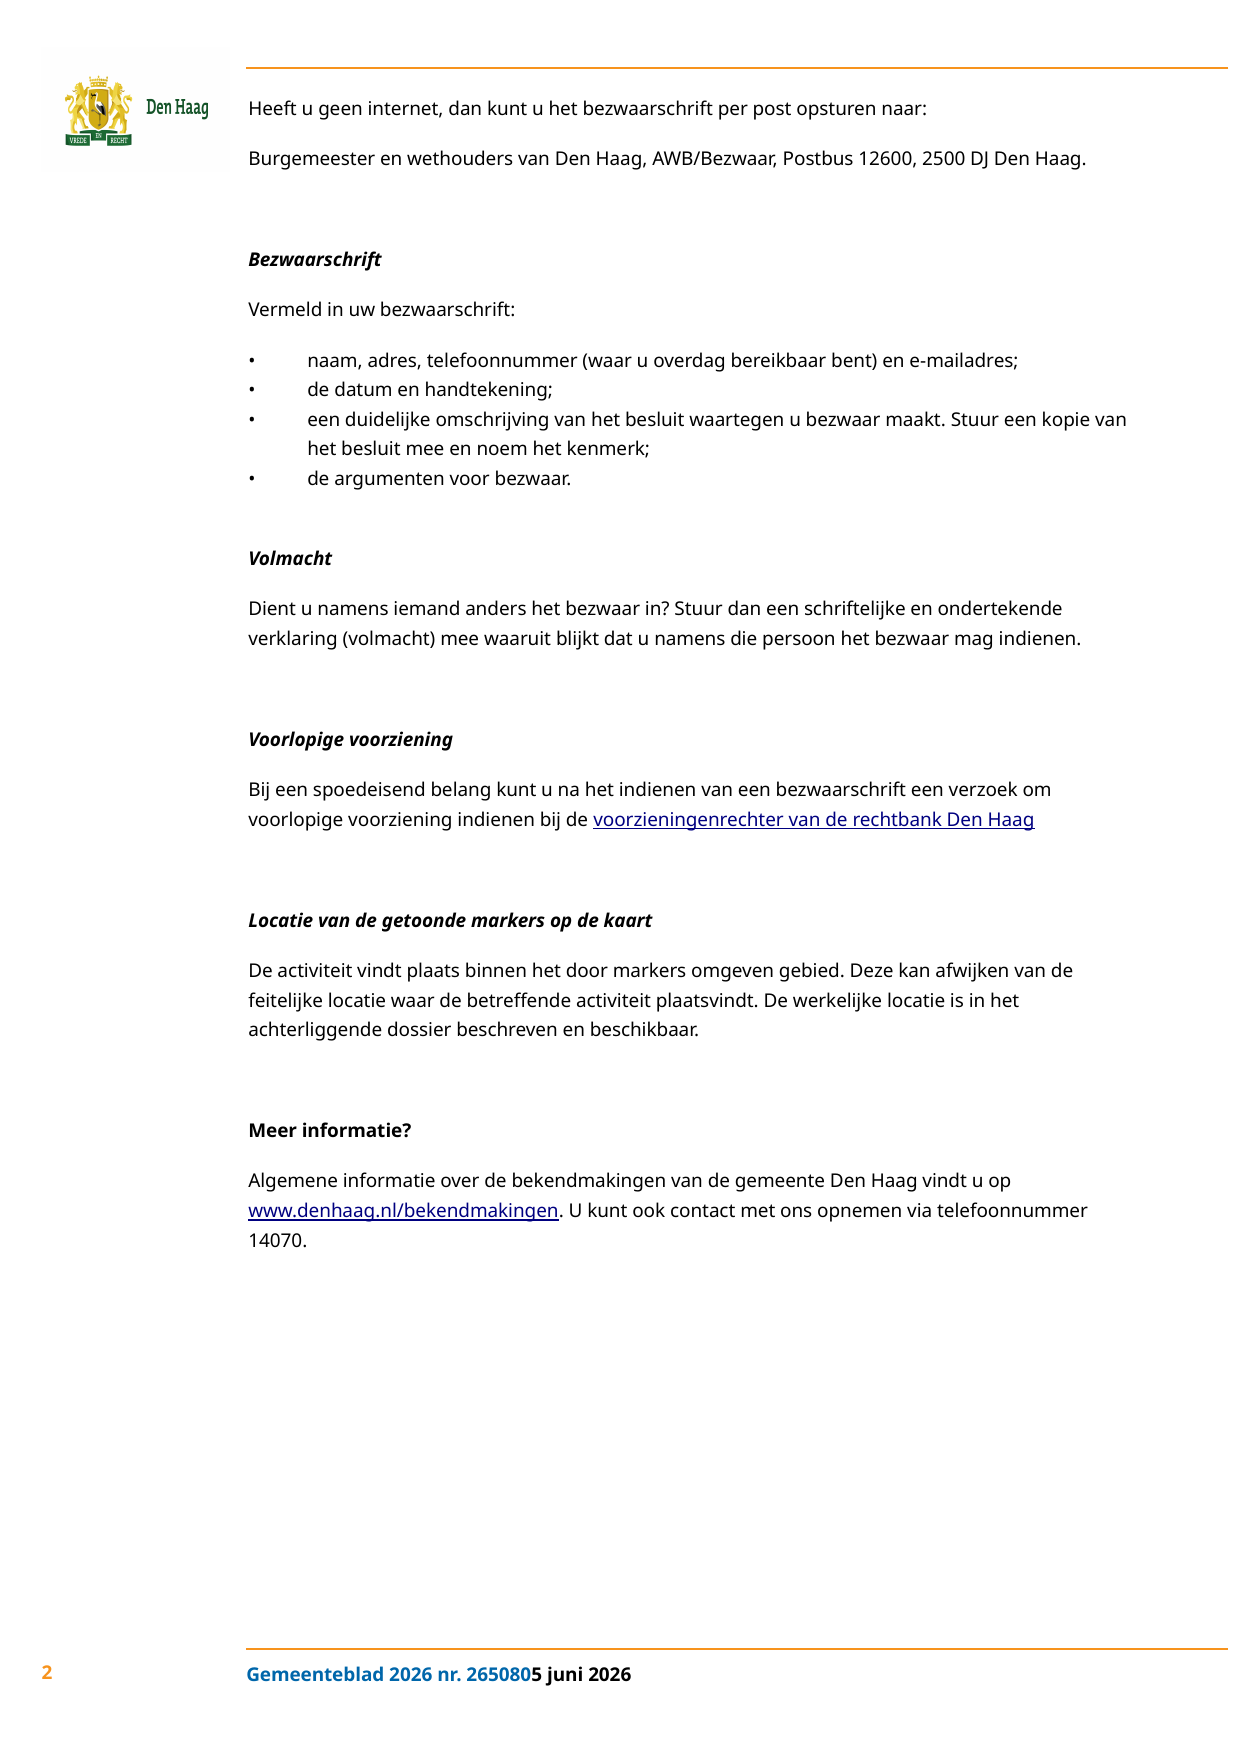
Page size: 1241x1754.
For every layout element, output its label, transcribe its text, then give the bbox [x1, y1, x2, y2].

text Bezwaarschrift [248, 246, 1152, 272]
list naam, adres, telefoonnummer (waar u overdag bereikbaar bent) en e-mailadres; [248, 347, 1152, 373]
text Locatie van de getoonde markers op de kaart [248, 907, 1152, 933]
text Algemene informatie over de bekendmakingen van de gemeente Den Haag vindt u op www.denhaag.nl/bekendmakingen. U kunt ook contact met ons opnemen via telefoonnummer 14070. [248, 1168, 1152, 1253]
text Heeft u geen internet, dan kunt u het bezwaarschrift per post opsturen naar: [248, 95, 1152, 121]
picture [41, 47, 231, 172]
text Burgemeester en wethouders van Den Haag, AWB/Bezwaar, Postbus 12600, 2500 DJ Den Haag. [248, 145, 1152, 171]
list een duidelijke omschrijving van het besluit waartegen u bezwaar maakt. Stuur een kopie van het besluit mee en noem het kenmerk; [248, 406, 1152, 461]
text De activiteit vindt plaats binnen het door markers omgeven gebied. Deze kan afwijken van de feitelijke locatie waar de betreffende activiteit plaatsvindt. De werkelijke locatie is in het achterliggende dossier beschreven en beschikbaar. [248, 957, 1152, 1042]
text Vermeld in uw bezwaarschrift: [248, 296, 1152, 322]
text Meer informatie? [248, 1117, 1152, 1143]
text Volmacht [248, 545, 1152, 571]
text Voorlopige voorziening [248, 726, 1152, 752]
text Dient u namens iemand anders het bezwaar in? Stuur dan een schriftelijke en ondertekende verklaring (volmacht) mee waaruit blijkt dat u namens die persoon het bezwaar mag indienen. [248, 596, 1152, 651]
list de argumenten voor bezwaar. [248, 465, 1152, 491]
text Bij een spoedeisend belang kunt u na het indienen van een bezwaarschrift een verzoek om voorlopige voorziening indienen bij de voorzieningenrechter van de rechtbank Den Haag [248, 776, 1152, 832]
list de datum en handtekening; [248, 376, 1152, 402]
